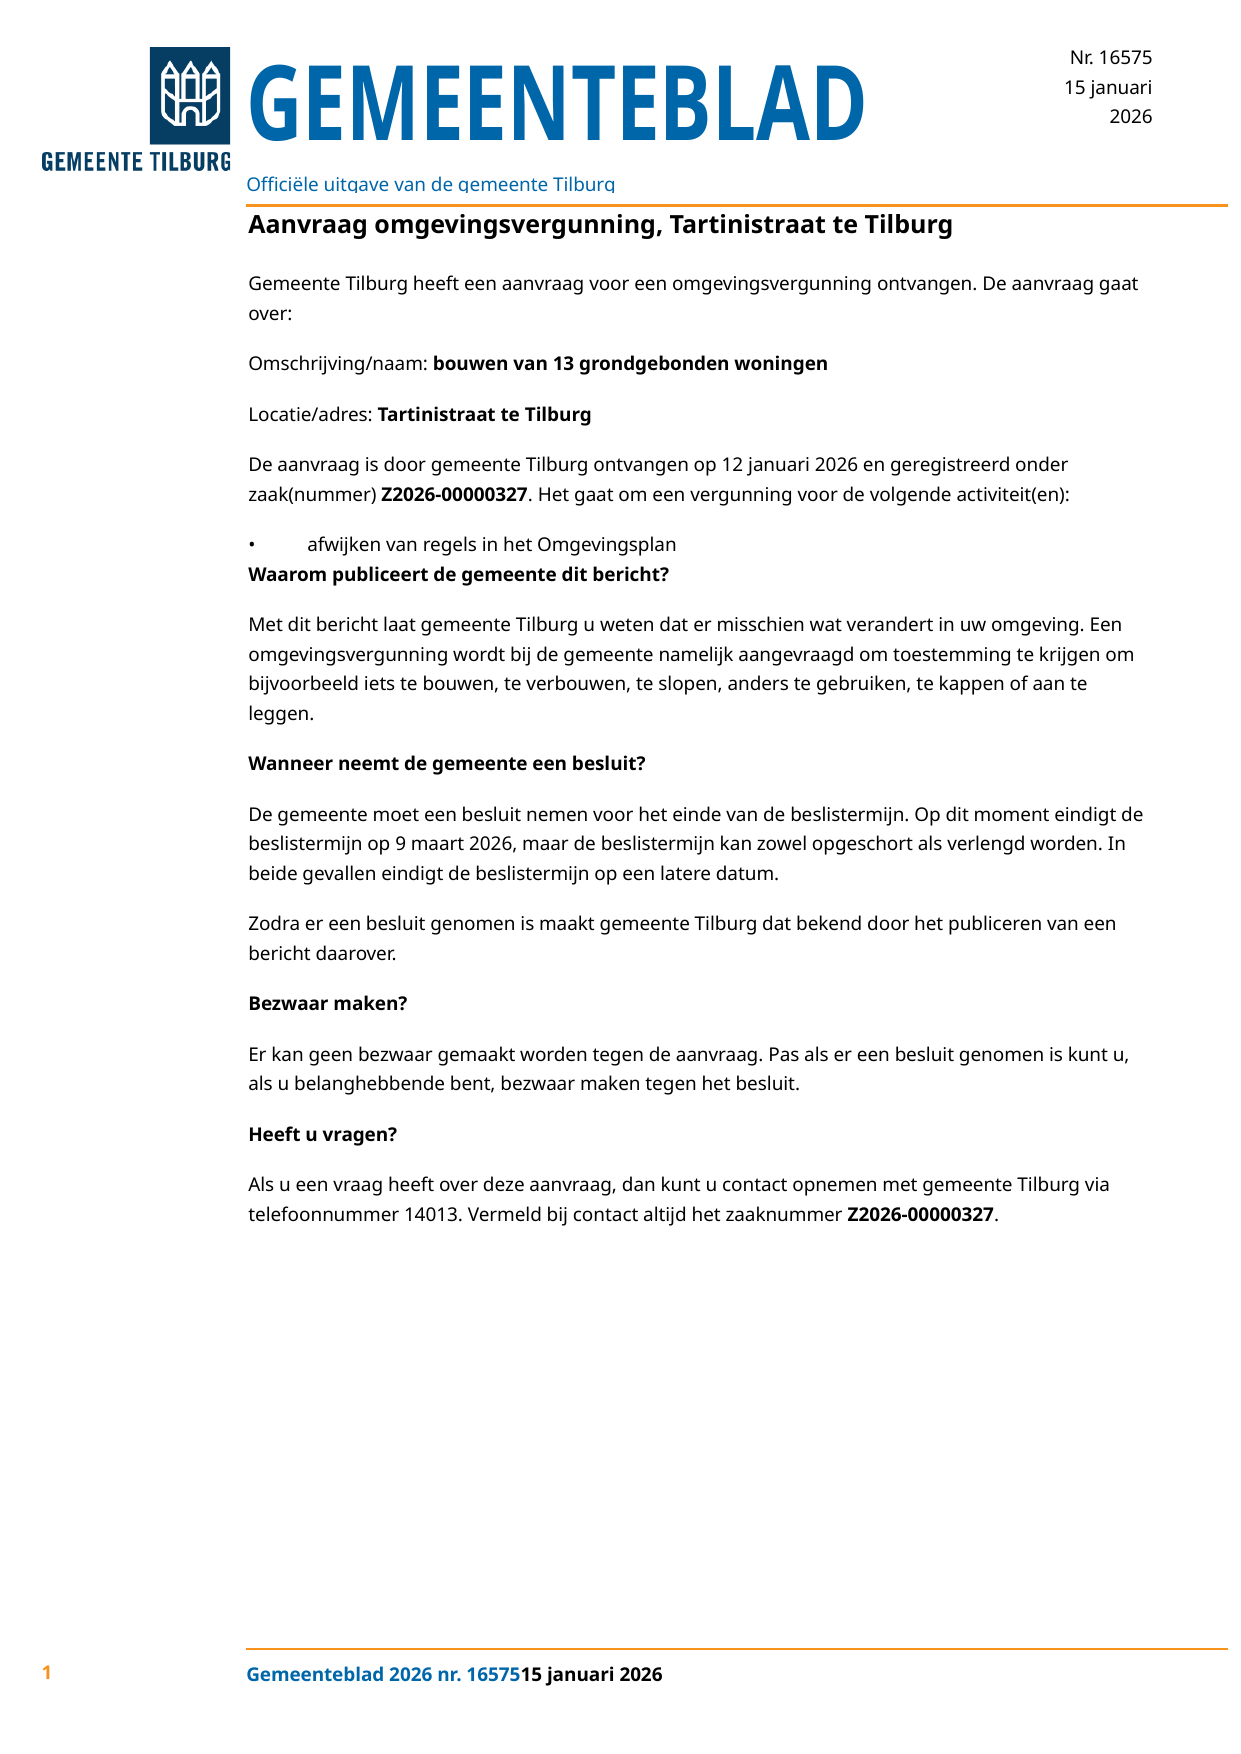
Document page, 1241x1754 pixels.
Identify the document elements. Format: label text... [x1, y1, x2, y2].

text Wanneer neemt de gemeente een besluit? [248, 750, 1152, 776]
text Waarom publiceert de gemeente dit bericht? [248, 561, 1152, 586]
text Bezwaar maken? [248, 990, 1152, 1016]
list afwijken van regels in het Omgevingsplan [248, 531, 1152, 557]
text Locatie/adres: Tartinistraat te Tilburg [248, 401, 1152, 426]
text De aanvraag is door gemeente Tilburg ontvangen op 12 januari 2026 en geregistreerd onder zaak(nummer) Z2026-00000327. Het gaat om een vergunning voor de volgende activiteit(en): [248, 451, 1152, 506]
text Zodra er een besluit genomen is maakt gemeente Tilburg dat bekend door het publiceren van een bericht daarover. [248, 910, 1152, 966]
text Met dit bericht laat gemeente Tilburg u weten dat er misschien wat verandert in uw omgeving. Een omgevingsvergunning wordt bij de gemeente namelijk aangevraagd om toestemming te krijgen om bijvoorbeeld iets te bouwen, te verbouwen, te slopen, anders te gebruiken, te kappen of aan te leggen. [248, 611, 1152, 726]
text Als u een vraag heeft over deze aanvraag, dan kunt u contact opnemen met gemeente Tilburg via telefoonnummer 14013. Vermeld bij contact altijd het zaaknummer Z2026-00000327. [248, 1171, 1152, 1226]
text Er kan geen bezwaar gemaakt worden tegen de aanvraag. Pas als er een besluit genomen is kunt u, als u belanghebbende bent, bezwaar maken tegen het besluit. [248, 1041, 1152, 1096]
text Heeft u vragen? [248, 1121, 1152, 1146]
text De gemeente moet een besluit nemen voor het einde van de beslistermijn. Op dit moment eindigt de beslistermijn op 9 maart 2026, maar de beslistermijn kan zowel opgeschort als verlengd worden. In beide gevallen eindigt de beslistermijn op een latere datum. [248, 801, 1152, 886]
text Omschrijving/naam: bouwen van 13 grondgebonden woningen [248, 350, 1152, 376]
text Aanvraag omgevingsvergunning, Tartinistraat te Tilburg [248, 207, 1152, 241]
picture [41, 47, 231, 172]
text Gemeente Tilburg heeft een aanvraag voor een omgevingsvergunning ontvangen. De aanvraag gaat over: [248, 270, 1152, 326]
